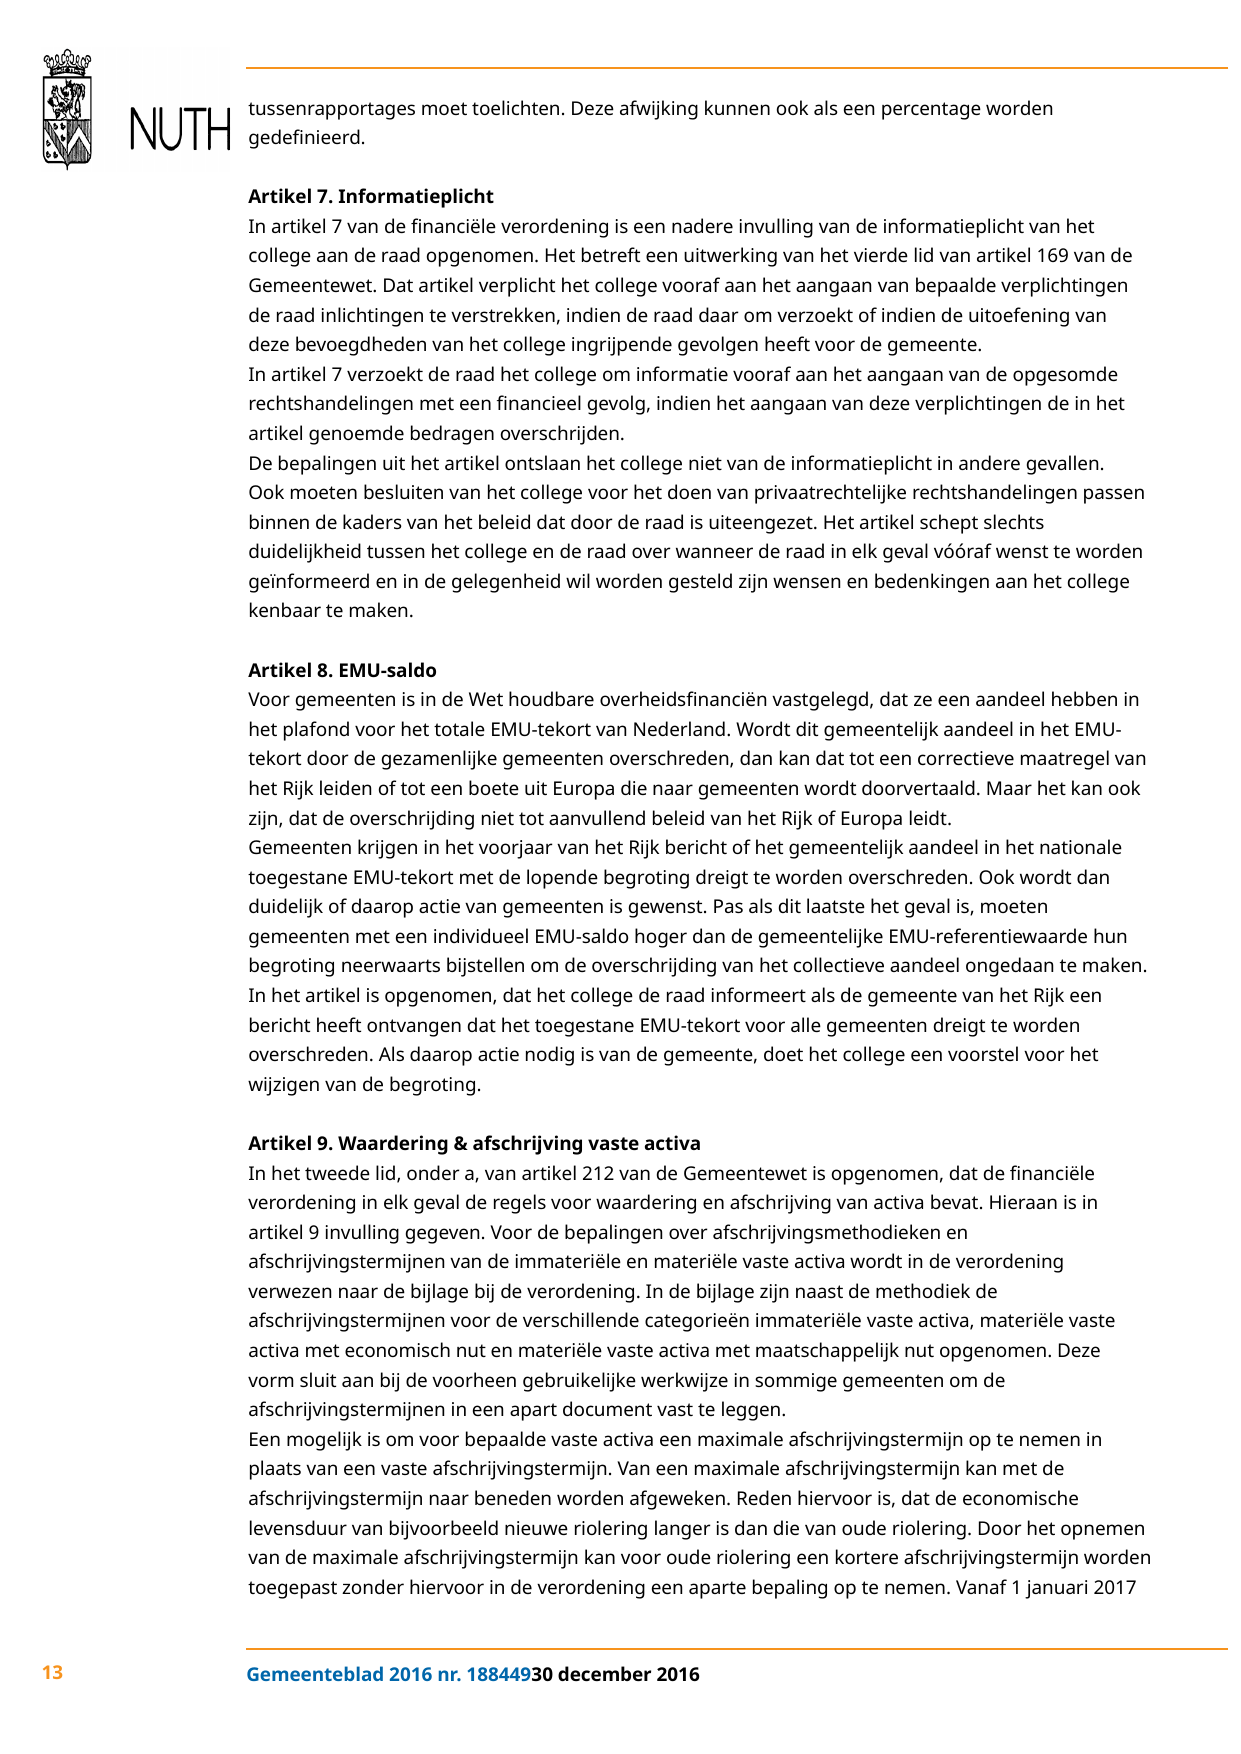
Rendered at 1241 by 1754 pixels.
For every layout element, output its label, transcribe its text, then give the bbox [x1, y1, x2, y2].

text Artikel 7. Informatieplicht [248, 183, 1152, 209]
text Gemeenten krijgen in het voorjaar van het Rijk bericht of het gemeentelijk aandeel in het nationale toegestane EMU-tekort met de lopende begroting dreigt te worden overschreden. Ook wordt dan duidelijk of daarop actie van gemeenten is gewenst. Pas als dit laatste het geval is, moeten gemeenten met een individueel EMU-saldo hoger dan de gemeentelijke EMU-referentiewaarde hun begroting neerwaarts bijstellen om de overschrijding van het collectieve aandeel ongedaan te maken. [248, 834, 1152, 978]
text Artikel 9. Waardering & afschrijving vaste activa [248, 1130, 1152, 1156]
text In het tweede lid, onder a, van artikel 212 van de Gemeentewet is opgenomen, dat de financiële verordening in elk geval de regels voor waardering en afschrijving van activa bevat. Hieraan is in artikel 9 invulling gegeven. Voor de bepalingen over afschrijvingsmethodieken en afschrijvingstermijnen van de immateriële en materiële vaste activa wordt in de verordening verwezen naar de bijlage bij de verordening. In de bijlage zijn naast de methodiek de afschrijvingstermijnen voor de verschillende categorieën immateriële vaste activa, materiële vaste activa met economisch nut en materiële vaste activa met maatschappelijk nut opgenomen. Deze vorm sluit aan bij de voorheen gebruikelijke werkwijze in sommige gemeenten om de afschrijvingstermijnen in een apart document vast te leggen. [248, 1160, 1152, 1422]
text De bepalingen uit het artikel ontslaan het college niet van de informatieplicht in andere gevallen. [248, 450, 1152, 476]
picture [41, 47, 231, 172]
text In het artikel is opgenomen, dat het college de raad informeert als de gemeente van het Rijk een bericht heeft ontvangen dat het toegestane EMU-tekort voor alle gemeenten dreigt te worden overschreden. Als daarop actie nodig is van de gemeente, doet het college een voorstel voor het wijzigen van de begroting. [248, 982, 1152, 1097]
text Ook moeten besluiten van het college voor het doen van privaatrechtelijke rechtshandelingen passen binnen de kaders van het beleid dat door de raad is uiteengezet. Het artikel schept slechts duidelijkheid tussen het college en de raad over wanneer de raad in elk geval vóóraf wenst te worden geïnformeerd en in de gelegenheid wil worden gesteld zijn wensen en bedenkingen aan het college kenbaar te maken. [248, 479, 1152, 623]
text tussenrapportages moet toelichten. Deze afwijking kunnen ook als een percentage worden gedefinieerd. [248, 95, 1152, 150]
text Een mogelijk is om voor bepaalde vaste activa een maximale afschrijvingstermijn op te nemen in plaats van een vaste afschrijvingstermijn. Van een maximale afschrijvingstermijn kan met de afschrijvingstermijn naar beneden worden afgeweken. Reden hiervoor is, dat de economische levensduur van bijvoorbeeld nieuwe riolering langer is dan die van oude riolering. Door het opnemen van de maximale afschrijvingstermijn kan voor oude riolering een kortere afschrijvingstermijn worden toegepast zonder hiervoor in de verordening een aparte bepaling op te nemen. Vanaf 1 januari 2017 [248, 1426, 1152, 1600]
text In artikel 7 van de financiële verordening is een nadere invulling van de informatieplicht van het college aan de raad opgenomen. Het betreft een uitwerking van het vierde lid van artikel 169 van de Gemeentewet. Dat artikel verplicht het college vooraf aan het aangaan van bepaalde verplichtingen de raad inlichtingen te verstrekken, indien de raad daar om verzoekt of indien de uitoefening van deze bevoegdheden van het college ingrijpende gevolgen heeft voor de gemeente. [248, 213, 1152, 357]
text Voor gemeenten is in de Wet houdbare overheidsfinanciën vastgelegd, dat ze een aandeel hebben in het plafond voor het totale EMU-tekort van Nederland. Wordt dit gemeentelijk aandeel in het EMU-tekort door de gezamenlijke gemeenten overschreden, dan kan dat tot een correctieve maatregel van het Rijk leiden of tot een boete uit Europa die naar gemeenten wordt doorvertaald. Maar het kan ook zijn, dat de overschrijding niet tot aanvullend beleid van het Rijk of Europa leidt. [248, 686, 1152, 831]
text In artikel 7 verzoekt de raad het college om informatie vooraf aan het aangaan van de opgesomde rechtshandelingen met een financieel gevolg, indien het aangaan van deze verplichtingen de in het artikel genoemde bedragen overschrijden. [248, 361, 1152, 446]
text Artikel 8. EMU-saldo [248, 657, 1152, 683]
